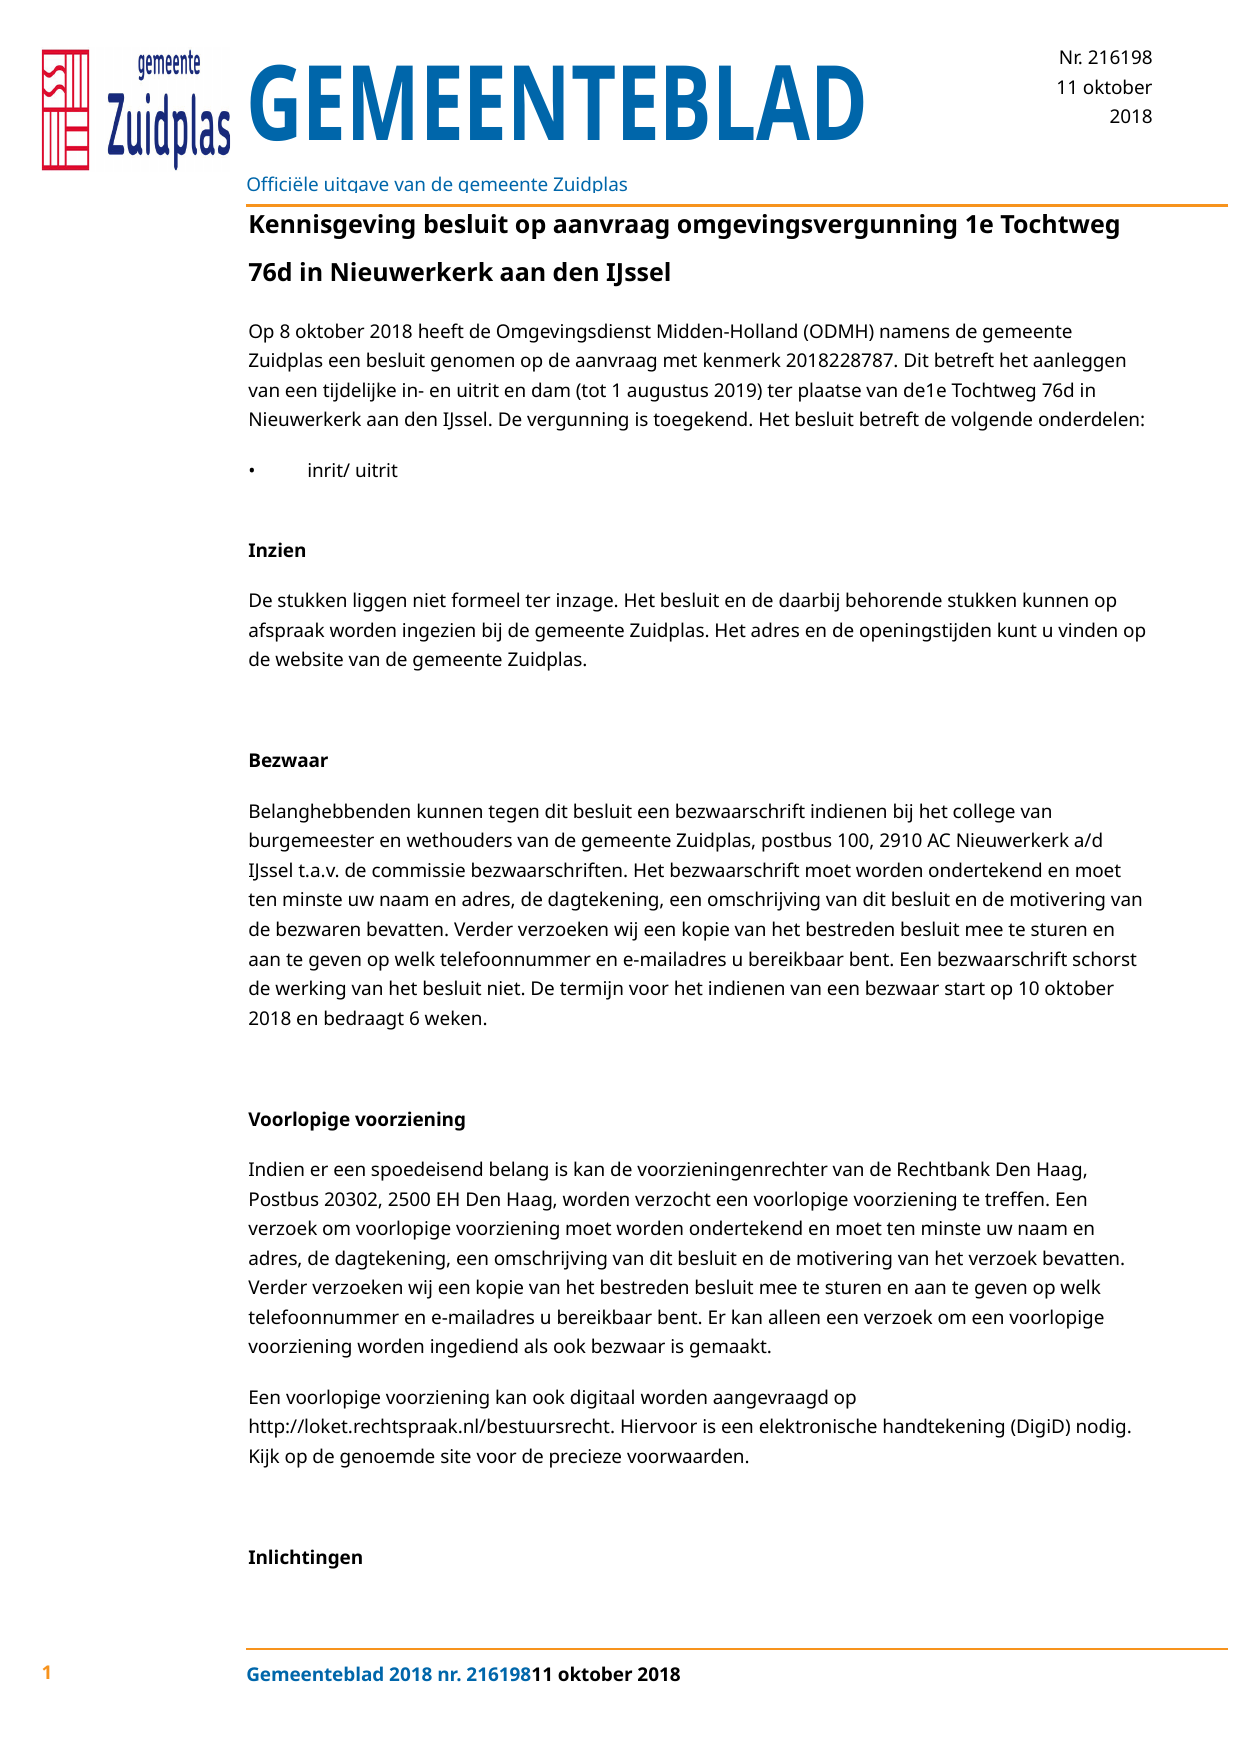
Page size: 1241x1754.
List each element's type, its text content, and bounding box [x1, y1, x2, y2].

text Een voorlopige voorziening kan ook digitaal worden aangevraagd op http://loket.rechtspraak.nl/bestuursrecht. Hiervoor is een elektronische handtekening (DigiD) nodig. Kijk op de genoemde site voor de precieze voorwaarden. [248, 1384, 1152, 1469]
text Voorlopige voorziening [248, 1106, 1152, 1132]
text Indien er een spoedeisend belang is kan de voorzieningenrechter van de Rechtbank Den Haag, Postbus 20302, 2500 EH Den Haag, worden verzocht een voorlopige voorziening te treffen. Een verzoek om voorlopige voorziening moet worden ondertekend en moet ten minste uw naam en adres, de dagtekening, een omschrijving van dit besluit en de motivering van het verzoek bevatten. Verder verzoeken wij een kopie van het bestreden besluit mee te sturen en aan te geven op welk telefoonnummer en e-mailadres u bereikbaar bent. Er kan alleen een verzoek om een voorlopige voorziening worden ingediend als ook bezwaar is gemaakt. [248, 1156, 1152, 1359]
text Op 8 oktober 2018 heeft de Omgevingsdienst Midden-Holland (ODMH) namens de gemeente Zuidplas een besluit genomen op de aanvraag met kenmerk 2018228787. Dit betreft het aanleggen van een tijdelijke in- en uitrit en dam (tot 1 augustus 2019) ter plaatse van de1e Tochtweg 76d in Nieuwerkerk aan den IJssel. De vergunning is toegekend. Het besluit betreft de volgende onderdelen: [248, 318, 1152, 432]
text Belanghebbenden kunnen tegen dit besluit een bezwaarschrift indienen bij het college van burgemeester en wethouders van de gemeente Zuidplas, postbus 100, 2910 AC Nieuwerkerk a/d IJssel t.a.v. de commissie bezwaarschriften. Het bezwaarschrift moet worden ondertekend en moet ten minste uw naam en adres, de dagtekening, een omschrijving van dit besluit en de motivering van de bezwaren bevatten. Verder verzoeken wij een kopie van het bestreden besluit mee te sturen en aan te geven op welk telefoonnummer en e-mailadres u bereikbaar bent. Een bezwaarschrift schorst de werking van het besluit niet. De termijn voor het indienen van een bezwaar start op 10 oktober 2018 en bedraagt 6 weken. [248, 798, 1152, 1031]
picture [41, 47, 231, 172]
list inrit/ uitrit [248, 457, 1152, 483]
text De stukken liggen niet formeel ter inzage. Het besluit en de daarbij behorende stukken kunnen op afspraak worden ingezien bij de gemeente Zuidplas. Het adres en de openingstijden kunt u vinden op de website van de gemeente Zuidplas. [248, 587, 1152, 672]
text Inlichtingen [248, 1544, 1152, 1570]
text Kennisgeving besluit op aanvraag omgevingsvergunning 1e Tochtweg 76d in Nieuwerkerk aan den IJssel [248, 207, 1152, 288]
text Inzien [248, 537, 1152, 563]
text Bezwaar [248, 747, 1152, 773]
